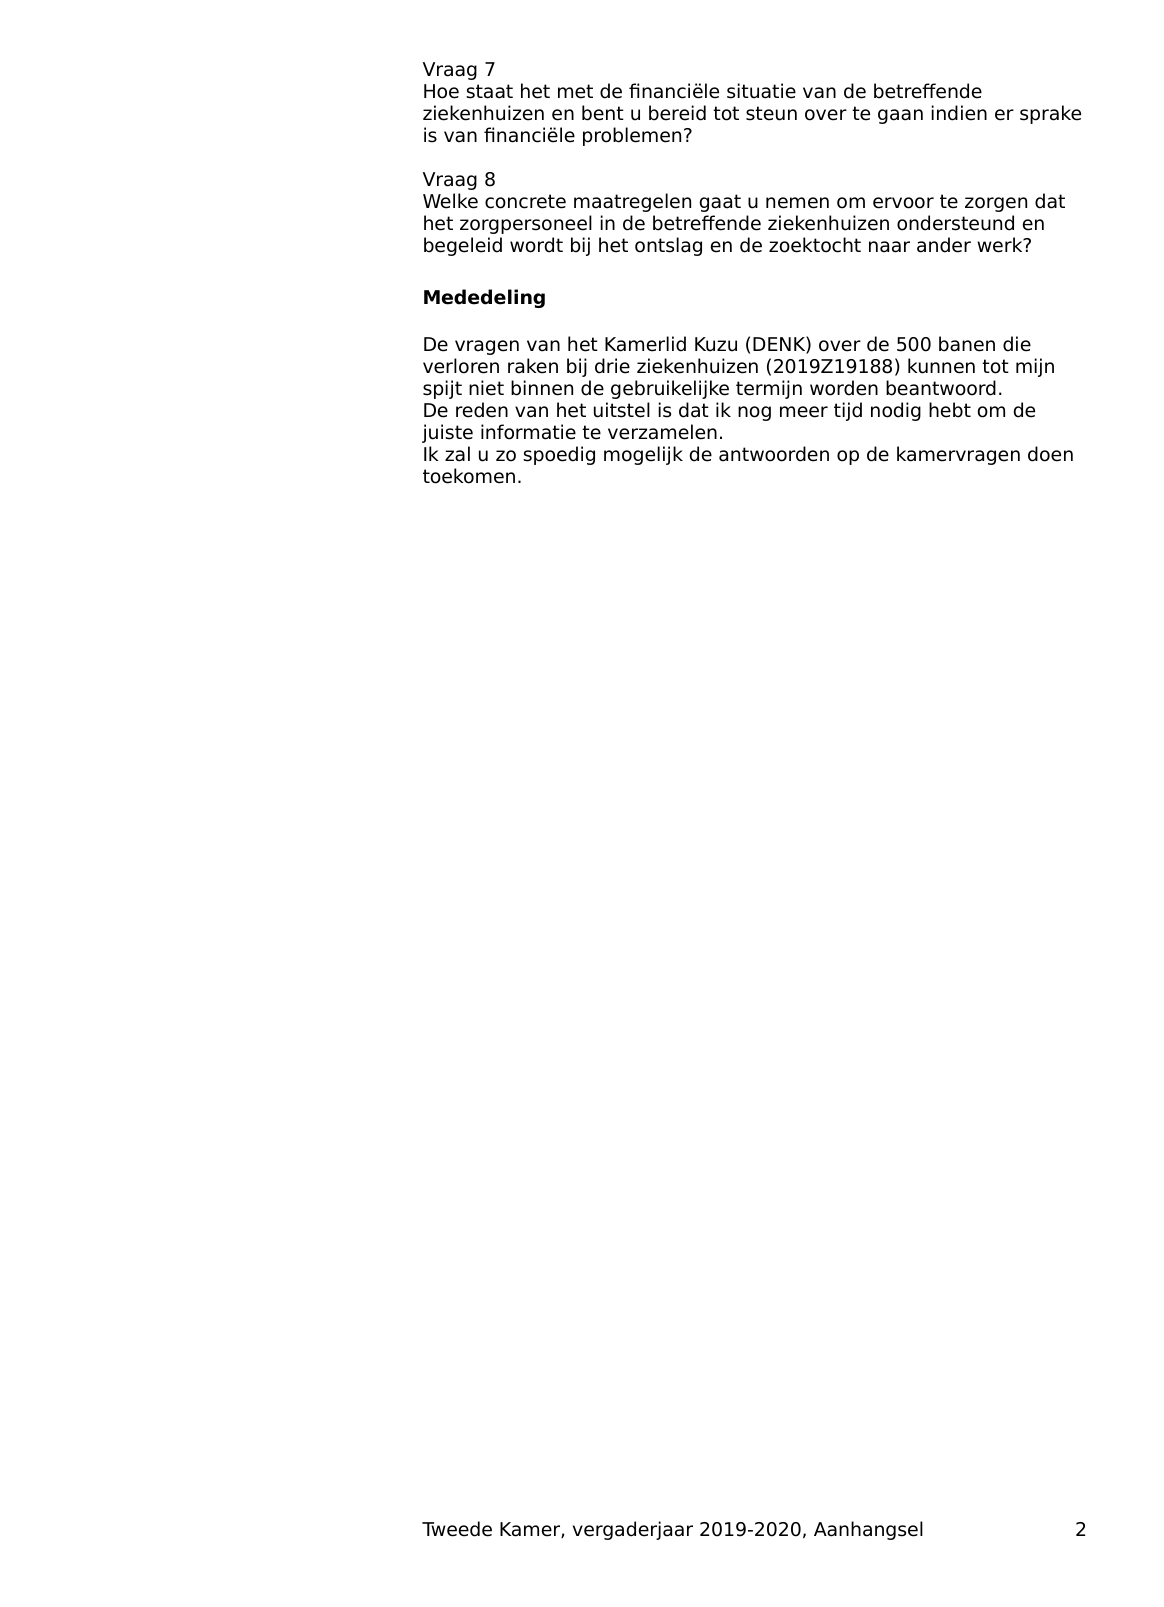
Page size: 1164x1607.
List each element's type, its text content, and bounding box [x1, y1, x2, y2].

text De reden van het uitstel is dat ik nog meer tijd nodig hebt om de juiste informatie te verzamelen. [422, 400, 1087, 444]
text Ik zal u zo spoedig mogelijk de antwoorden op de kamervragen doen toekomen. [422, 444, 1087, 488]
text Vraag 7 [422, 59, 1087, 81]
text Vraag 8 [422, 169, 1087, 191]
text Welke concrete maatregelen gaat u nemen om ervoor te zorgen dat het zorgpersoneel in de betreffende ziekenhuizen ondersteund en begeleid wordt bij het ontslag en de zoektocht naar ander werk? [422, 191, 1087, 257]
text Hoe staat het met de financiële situatie van de betreffende ziekenhuizen en bent u bereid tot steun over te gaan indien er sprake is van financiële problemen? [422, 81, 1087, 147]
text De vragen van het Kamerlid Kuzu (DENK) over de 500 banen die verloren raken bij drie ziekenhuizen (2019Z19188) kunnen tot mijn spijt niet binnen de gebruikelijke termijn worden beantwoord. [422, 334, 1087, 400]
subtitle Mededeling [422, 287, 1087, 309]
